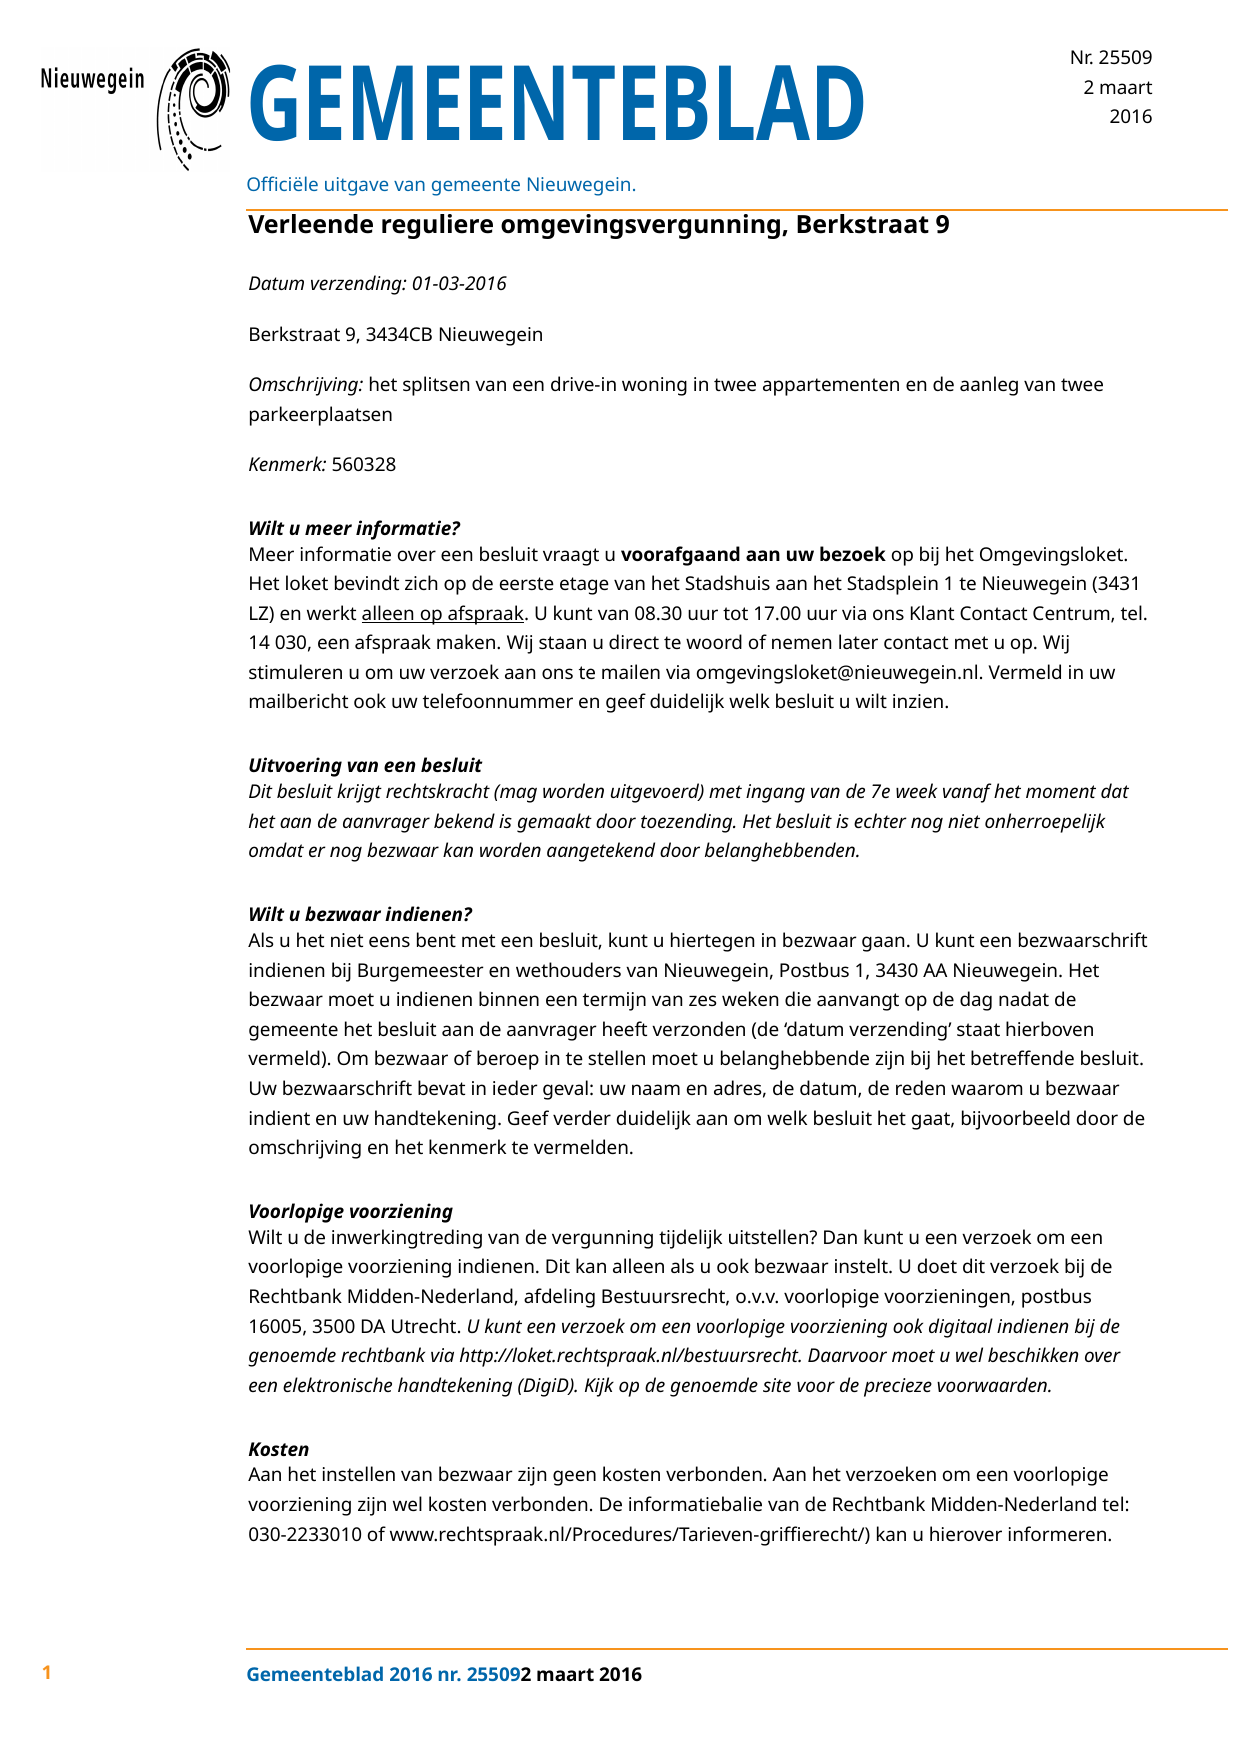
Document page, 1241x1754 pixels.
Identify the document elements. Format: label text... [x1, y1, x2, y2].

text Wilt u bezwaar indienen? [248, 902, 1152, 927]
text Kosten [248, 1436, 1152, 1462]
text Kenmerk: 560328 [248, 451, 1152, 477]
text Aan het instellen van bezwaar zijn geen kosten verbonden. Aan het verzoeken om een voorlopige voorziening zijn wel kosten verbonden. De informatiebalie van de Rechtbank Midden-Nederland tel: 030-2233010 of www.rechtspraak.nl/Procedures/Tarieven-griffierecht/) kan u hierover informeren. [248, 1462, 1152, 1547]
text Wilt u de inwerkingtreding van de vergunning tijdelijk uitstellen? Dan kunt u een verzoek om een voorlopige voorziening indienen. Dit kan alleen als u ook bezwaar instelt. U doet dit verzoek bij de Rechtbank Midden-Nederland, afdeling Bestuursrecht, o.v.v. voorlopige voorzieningen, postbus 16005, 3500 DA Utrecht. U kunt een verzoek om een voorlopige voorziening ook digitaal indienen bij de genoemde rechtbank via http://loket.rechtspraak.nl/bestuursrecht. Daarvoor moet u wel beschikken over een elektronische handtekening (DigiD). Kijk op de genoemde site voor de precieze voorwaarden. [248, 1224, 1152, 1398]
text Als u het niet eens bent met een besluit, kunt u hiertegen in bezwaar gaan. U kunt een bezwaarschrift indienen bij Burgemeester en wethouders van Nieuwegein, Postbus 1, 3430 AA Nieuwegein. Het bezwaar moet u indienen binnen een termijn van zes weken die aanvangt op de dag nadat de gemeente het besluit aan de aanvrager heeft verzonden (de ‘datum verzending’ staat hierboven vermeld). Om bezwaar of beroep in te stellen moet u belanghebbende zijn bij het betreffende besluit. Uw bezwaarschrift bevat in ieder geval: uw naam en adres, de datum, de reden waarom u bezwaar indient en uw handtekening. Geef verder duidelijk aan om welk besluit het gaat, bijvoorbeeld door de omschrijving en het kenmerk te vermelden. [248, 927, 1152, 1160]
picture [41, 47, 231, 172]
text Dit besluit krijgt rechtskracht (mag worden uitgevoerd) met ingang van de 7e week vanaf het moment dat het aan de aanvrager bekend is gemaakt door toezending. Het besluit is echter nog niet onherroepelijk omdat er nog bezwaar kan worden aangetekend door belanghebbenden. [248, 778, 1152, 863]
text Verleende reguliere omgevingsvergunning, Berkstraat 9 [248, 211, 1152, 241]
text Berkstraat 9, 3434CB Nieuwegein [248, 321, 1152, 346]
text Wilt u meer informatie? [248, 515, 1152, 541]
text Datum verzending: 01-03-2016 [248, 270, 1152, 296]
text Voorlopige voorziening [248, 1198, 1152, 1224]
text Uitvoering van een besluit [248, 753, 1152, 778]
text Omschrijving: het splitsen van een drive-in woning in twee appartementen en de aanleg van twee parkeerplaatsen [248, 371, 1152, 426]
text Meer informatie over een besluit vraagt u voorafgaand aan uw bezoek op bij het Omgevingsloket. Het loket bevindt zich op de eerste etage van het Stadshuis aan het Stadsplein 1 te Nieuwegein (3431 LZ) en werkt alleen op afspraak. U kunt van 08.30 uur tot 17.00 uur via ons Klant Contact Centrum, tel. 14 030, een afspraak maken. Wij staan u direct te woord of nemen later contact met u op. Wij stimuleren u om uw verzoek aan ons te mailen via omgevingsloket@nieuwegein.nl. Vermeld in uw mailbericht ook uw telefoonnummer en geef duidelijk welk besluit u wilt inzien. [248, 541, 1152, 714]
